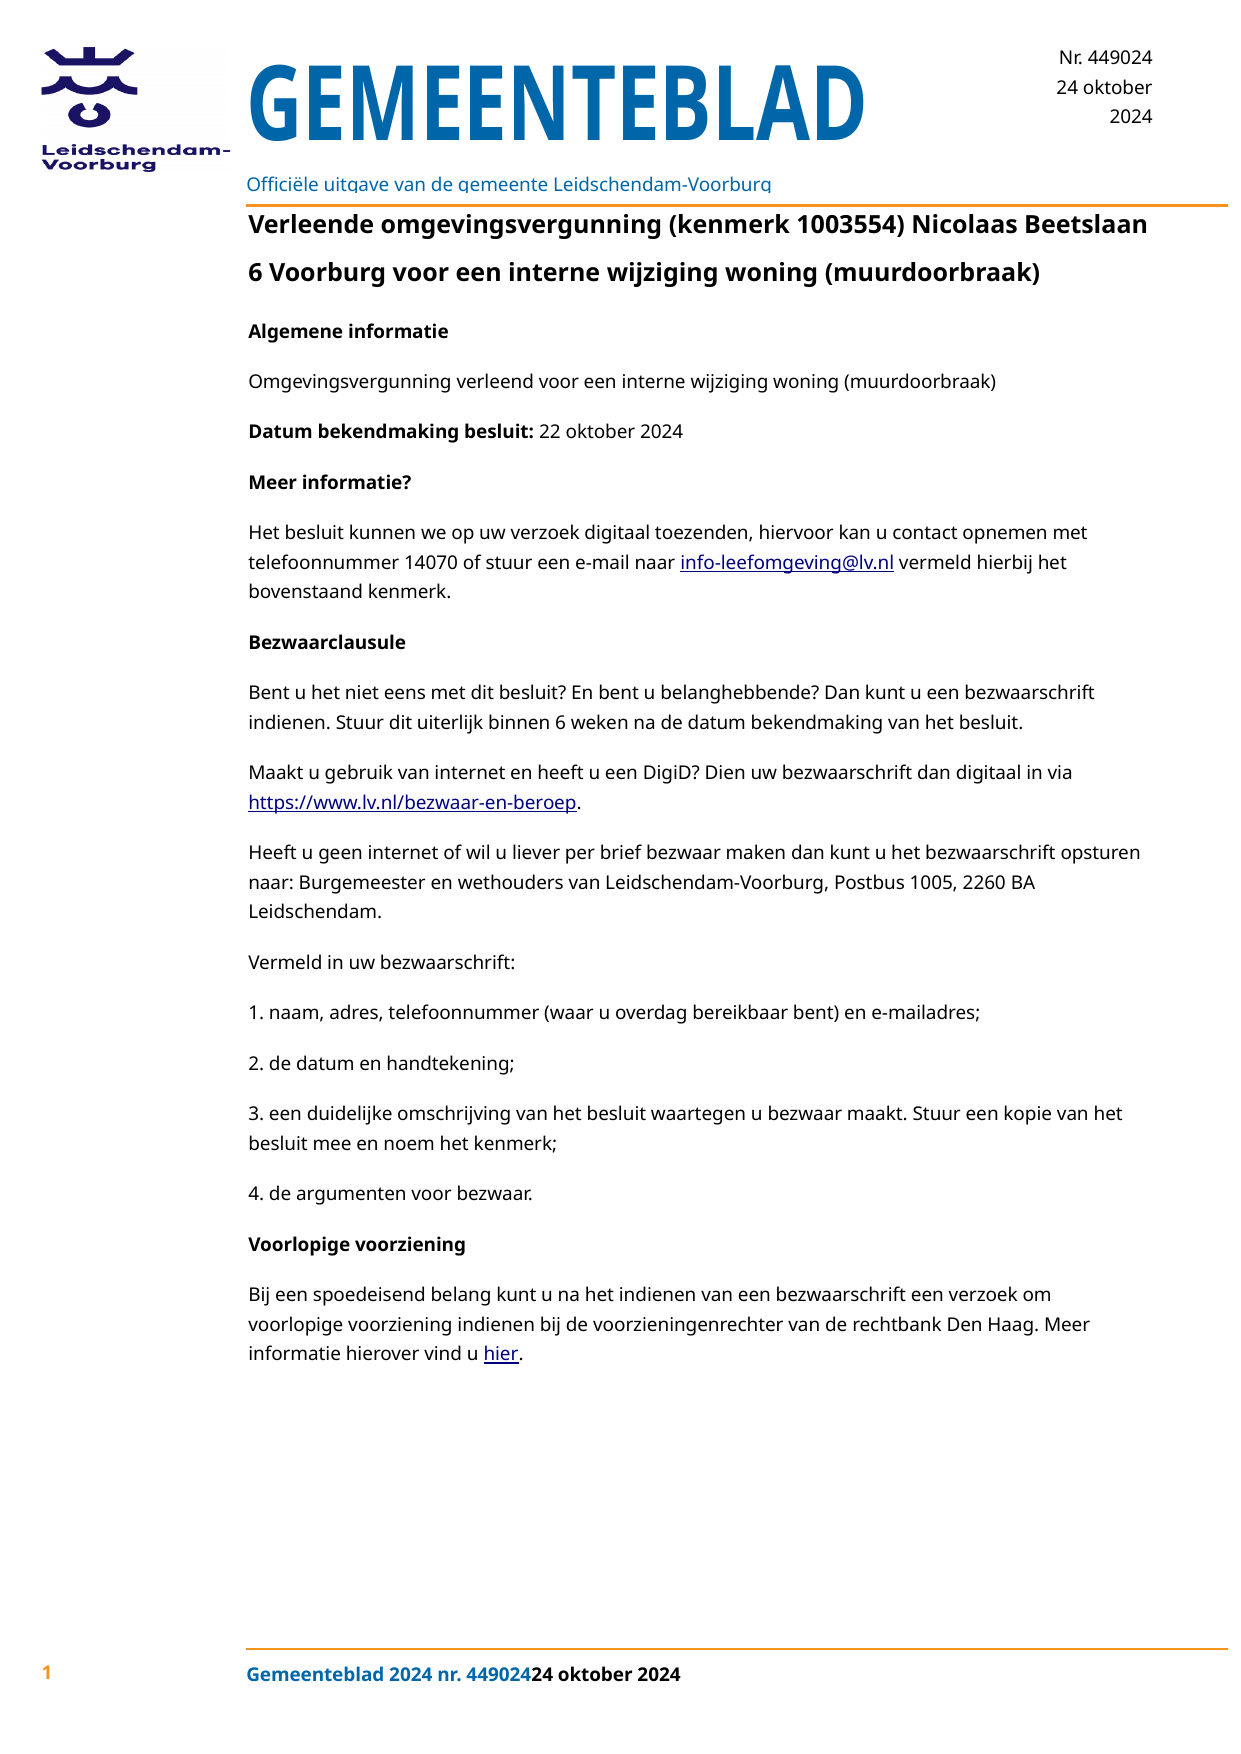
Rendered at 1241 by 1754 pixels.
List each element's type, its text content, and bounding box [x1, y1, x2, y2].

text Datum bekendmaking besluit: 22 oktober 2024 [248, 419, 1152, 444]
text Algemene informatie [248, 318, 1152, 344]
text Meer informatie? [248, 469, 1152, 495]
text 1. naam, adres, telefoonnummer (waar u overdag bereikbaar bent) en e-mailadres; [248, 999, 1152, 1025]
text Heeft u geen internet of wil u liever per brief bezwaar maken dan kunt u het bezwaarschrift opsturen naar: Burgemeester en wethouders van Leidschendam-Voorburg, Postbus 1005, 2260 BA Leidschendam. [248, 839, 1152, 924]
text Bij een spoedeisend belang kunt u na het indienen van een bezwaarschrift een verzoek om voorlopige voorziening indienen bij de voorzieningenrechter van de rechtbank Den Haag. Meer informatie hierover vind u hier. [248, 1281, 1152, 1366]
text Bent u het niet eens met dit besluit? En bent u belanghebbende? Dan kunt u een bezwaarschrift indienen. Stuur dit uiterlijk binnen 6 weken na de datum bekendmaking van het besluit. [248, 679, 1152, 735]
text 4. de argumenten voor bezwaar. [248, 1180, 1152, 1206]
text Het besluit kunnen we op uw verzoek digitaal toezenden, hiervoor kan u contact opnemen met telefoonnummer 14070 of stuur een e-mail naar info-leefomgeving@lv.nl vermeld hierbij het bovenstaand kenmerk. [248, 519, 1152, 604]
text Omgevingsvergunning verleend voor een interne wijziging woning (muurdoorbraak) [248, 368, 1152, 394]
picture [41, 47, 231, 172]
text Vermeld in uw bezwaarschrift: [248, 949, 1152, 975]
text Maakt u gebruik van internet en heeft u een DigiD? Dien uw bezwaarschrift dan digitaal in via https://www.lv.nl/bezwaar-en-beroep. [248, 759, 1152, 815]
text Verleende omgevingsvergunning (kenmerk 1003554) Nicolaas Beetslaan 6 Voorburg voor een interne wijziging woning (muurdoorbraak) [248, 207, 1152, 288]
text Bezwaarclausule [248, 629, 1152, 655]
text 3. een duidelijke omschrijving van het besluit waartegen u bezwaar maakt. Stuur een kopie van het besluit mee en noem het kenmerk; [248, 1100, 1152, 1156]
text 2. de datum en handtekening; [248, 1050, 1152, 1076]
text Voorlopige voorziening [248, 1231, 1152, 1257]
